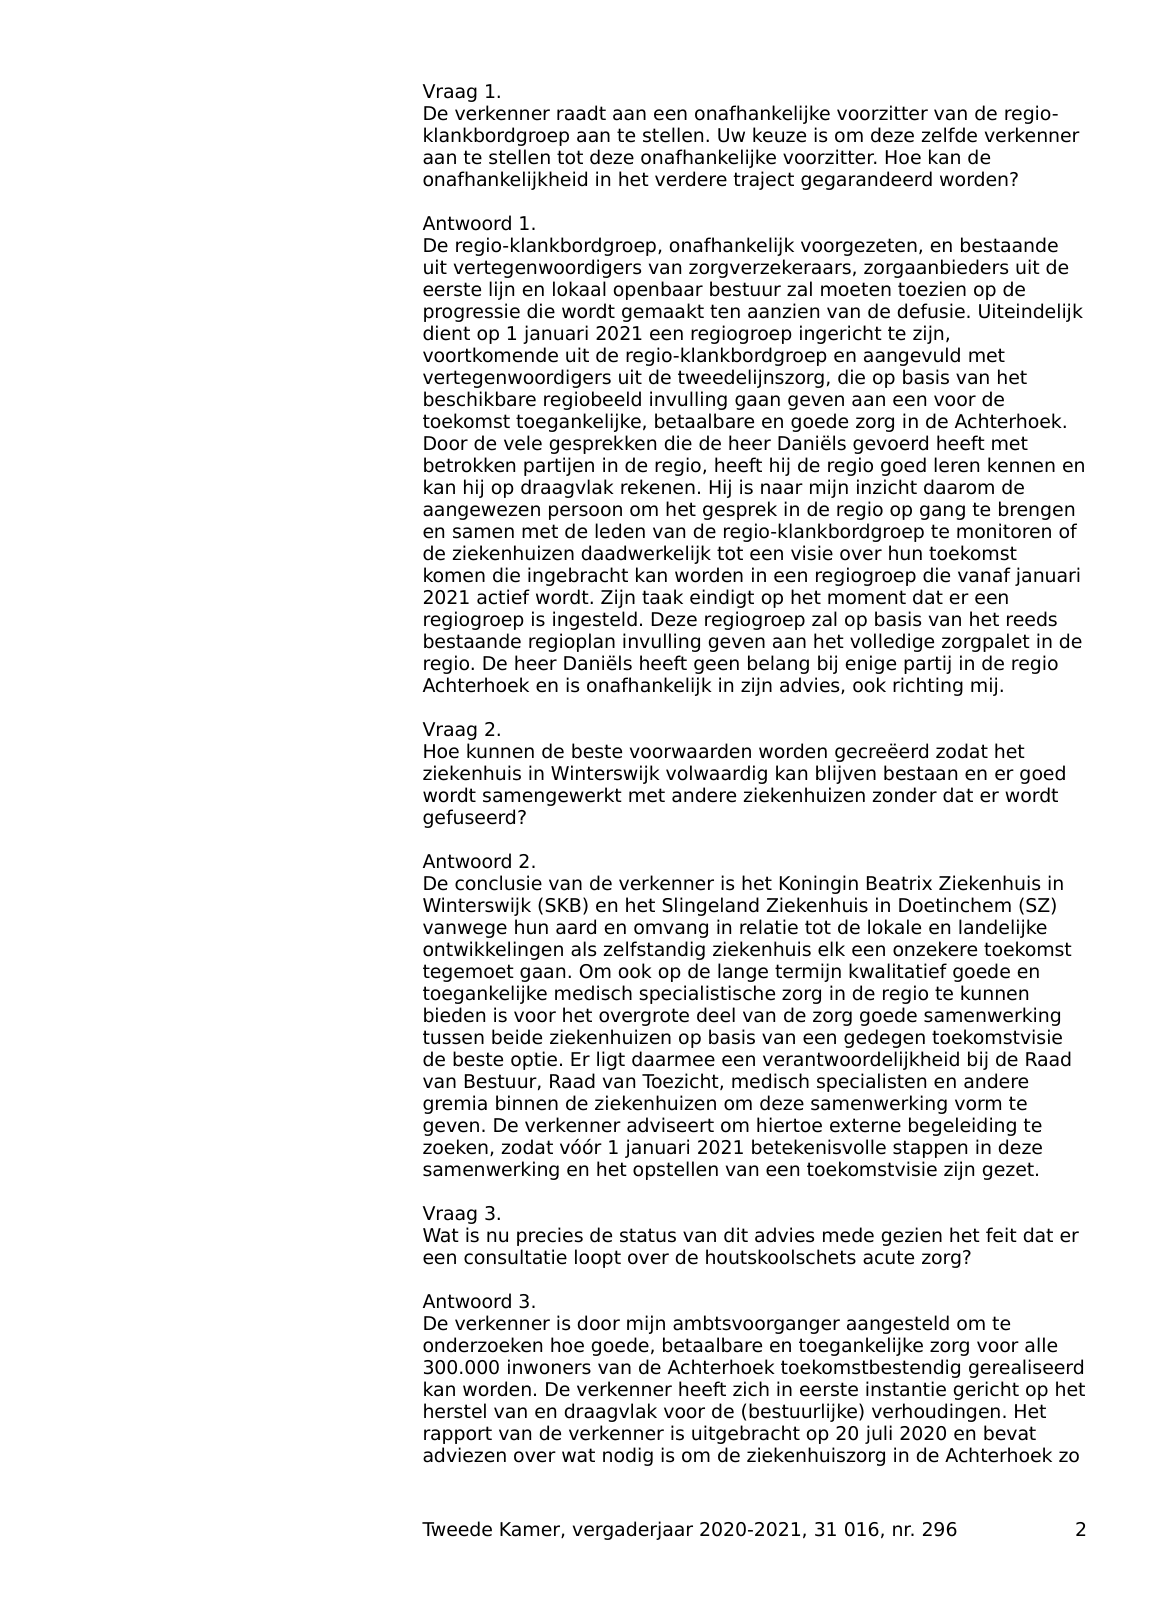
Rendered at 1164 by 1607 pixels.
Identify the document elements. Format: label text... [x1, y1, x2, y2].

text Antwoord 1. [422, 213, 1087, 235]
text Vraag 1. [422, 81, 1087, 103]
text De regio-klankbordgroep, onafhankelijk voorgezeten, en bestaande uit vertegenwoordigers van zorgverzekeraars, zorgaanbieders uit de eerste lijn en lokaal openbaar bestuur zal moeten toezien op de progressie die wordt gemaakt ten aanzien van de defusie. Uiteindelijk dient op 1 januari 2021 een regiogroep ingericht te zijn, voortkomende uit de regio-klankbordgroep en aangevuld met vertegenwoordigers uit de tweedelijnszorg, die op basis van het beschikbare regiobeeld invulling gaan geven aan een voor de toekomst toegankelijke, betaalbare en goede zorg in de Achterhoek. Door de vele gesprekken die de heer Daniëls gevoerd heeft met betrokken partijen in de regio, heeft hij de regio goed leren kennen en kan hij op draagvlak rekenen. Hij is naar mijn inzicht daarom de aangewezen persoon om het gesprek in de regio op gang te brengen en samen met de leden van de regio-klankbordgroep te monitoren of de ziekenhuizen daadwerkelijk tot een visie over hun toekomst komen die ingebracht kan worden in een regiogroep die vanaf januari 2021 actief wordt. Zijn taak eindigt op het moment dat er een regiogroep is ingesteld. Deze regiogroep zal op basis van het reeds bestaande regioplan invulling geven aan het volledige zorgpalet in de regio. De heer Daniëls heeft geen belang bij enige partij in de regio Achterhoek en is onafhankelijk in zijn advies, ook richting mij. [422, 235, 1087, 697]
text Wat is nu precies de status van dit advies mede gezien het feit dat er een consultatie loopt over de houtskoolschets acute zorg? [422, 1225, 1087, 1269]
text Vraag 3. [422, 1203, 1087, 1225]
text De verkenner raadt aan een onafhankelijke voorzitter van de regio-klankbordgroep aan te stellen. Uw keuze is om deze zelfde verkenner aan te stellen tot deze onafhankelijke voorzitter. Hoe kan de onafhankelijkheid in het verdere traject gegarandeerd worden? [422, 103, 1087, 191]
text Antwoord 3. [422, 1291, 1087, 1313]
text Vraag 2. [422, 719, 1087, 741]
text De conclusie van de verkenner is het Koningin Beatrix Ziekenhuis in Winterswijk (SKB) en het Slingeland Ziekenhuis in Doetinchem (SZ) vanwege hun aard en omvang in relatie tot de lokale en landelijke ontwikkelingen als zelfstandig ziekenhuis elk een onzekere toekomst tegemoet gaan. Om ook op de lange termijn kwalitatief goede en toegankelijke medisch specialistische zorg in de regio te kunnen bieden is voor het overgrote deel van de zorg goede samenwerking tussen beide ziekenhuizen op basis van een gedegen toekomstvisie de beste optie. Er ligt daarmee een verantwoordelijkheid bij de Raad van Bestuur, Raad van Toezicht, medisch specialisten en andere gremia binnen de ziekenhuizen om deze samenwerking vorm te geven. De verkenner adviseert om hiertoe externe begeleiding te zoeken, zodat vóór 1 januari 2021 betekenisvolle stappen in deze samenwerking en het opstellen van een toekomstvisie zijn gezet. [422, 873, 1087, 1181]
text De verkenner is door mijn ambtsvoorganger aangesteld om te onderzoeken hoe goede, betaalbare en toegankelijke zorg voor alle 300.000 inwoners van de Achterhoek toekomstbestendig gerealiseerd kan worden. De verkenner heeft zich in eerste instantie gericht op het herstel van en draagvlak voor de (bestuurlijke) verhoudingen. Het rapport van de verkenner is uitgebracht op 20 juli 2020 en bevat adviezen over wat nodig is om de ziekenhuiszorg in de Achterhoek zo [422, 1313, 1087, 1467]
text Antwoord 2. [422, 851, 1087, 873]
text Hoe kunnen de beste voorwaarden worden gecreëerd zodat het ziekenhuis in Winterswijk volwaardig kan blijven bestaan en er goed wordt samengewerkt met andere ziekenhuizen zonder dat er wordt gefuseerd? [422, 741, 1087, 829]
